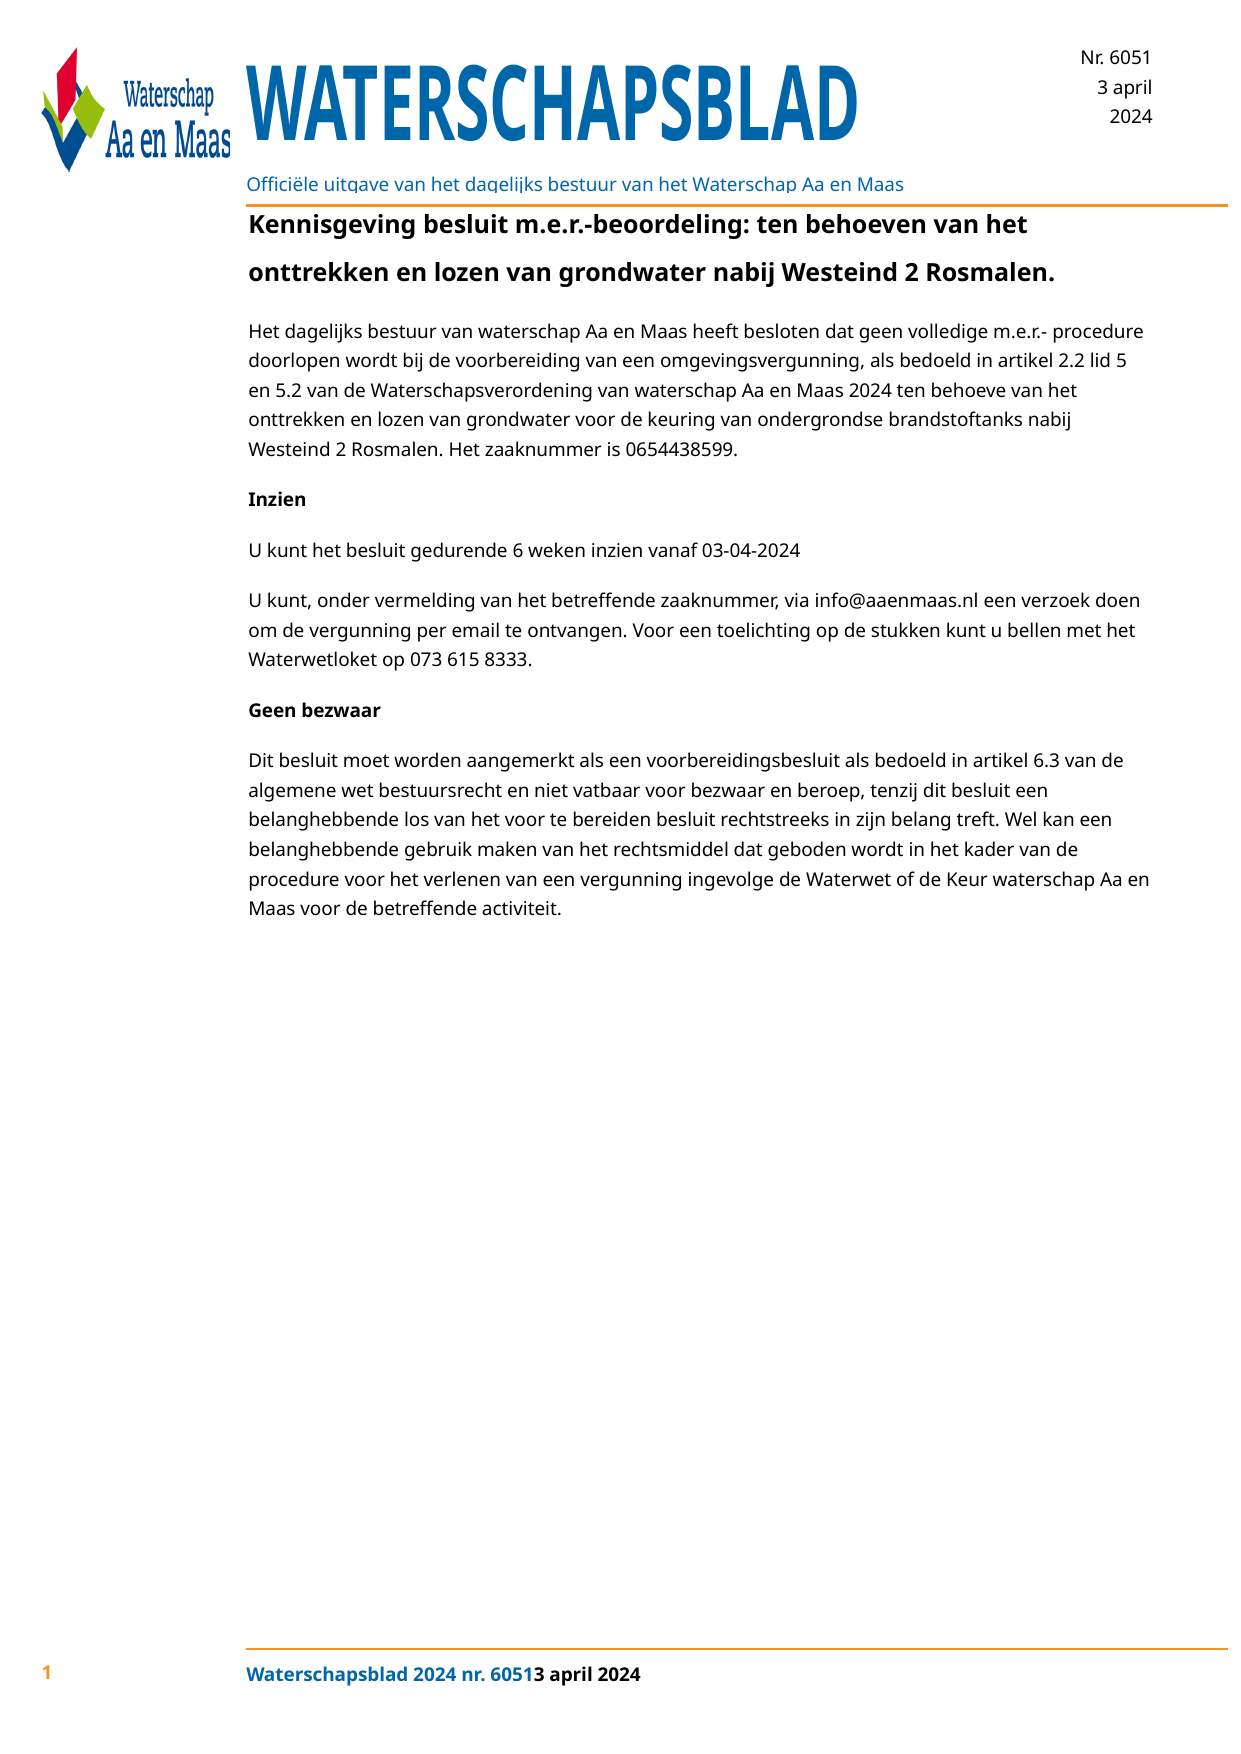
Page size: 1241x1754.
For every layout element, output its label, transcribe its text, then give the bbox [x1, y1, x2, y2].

text U kunt, onder vermelding van het betreffende zaaknummer, via info@aaenmaas.nl een verzoek doen om de vergunning per email te ontvangen. Voor een toelichting op de stukken kunt u bellen met het Waterwetloket op 073 615 8333. [248, 587, 1152, 672]
text Dit besluit moet worden aangemerkt als een voorbereidingsbesluit als bedoeld in artikel 6.3 van de algemene wet bestuursrecht en niet vatbaar voor bezwaar en beroep, tenzij dit besluit een belanghebbende los van het voor te bereiden besluit rechtstreeks in zijn belang treft. Wel kan een belanghebbende gebruik maken van het rechtsmiddel dat geboden wordt in het kader van de procedure voor het verlenen van een vergunning ingevolge de Waterwet of de Keur waterschap Aa en Maas voor de betreffende activiteit. [248, 747, 1152, 921]
text Geen bezwaar [248, 697, 1152, 723]
picture [41, 47, 231, 172]
text Inzien [248, 487, 1152, 512]
text Het dagelijks bestuur van waterschap Aa en Maas heeft besloten dat geen volledige m.e.r.- procedure doorlopen wordt bij de voorbereiding van een omgevingsvergunning, als bedoeld in artikel 2.2 lid 5 en 5.2 van de Waterschapsverordening van waterschap Aa en Maas 2024 ten behoeve van het onttrekken en lozen van grondwater voor de keuring van ondergrondse brandstoftanks nabij Westeind 2 Rosmalen. Het zaaknummer is 0654438599. [248, 318, 1152, 462]
text Kennisgeving besluit m.e.r.-beoordeling: ten behoeven van het onttrekken en lozen van grondwater nabij Westeind 2 Rosmalen. [248, 207, 1152, 288]
text U kunt het besluit gedurende 6 weken inzien vanaf 03-04-2024 [248, 537, 1152, 563]
